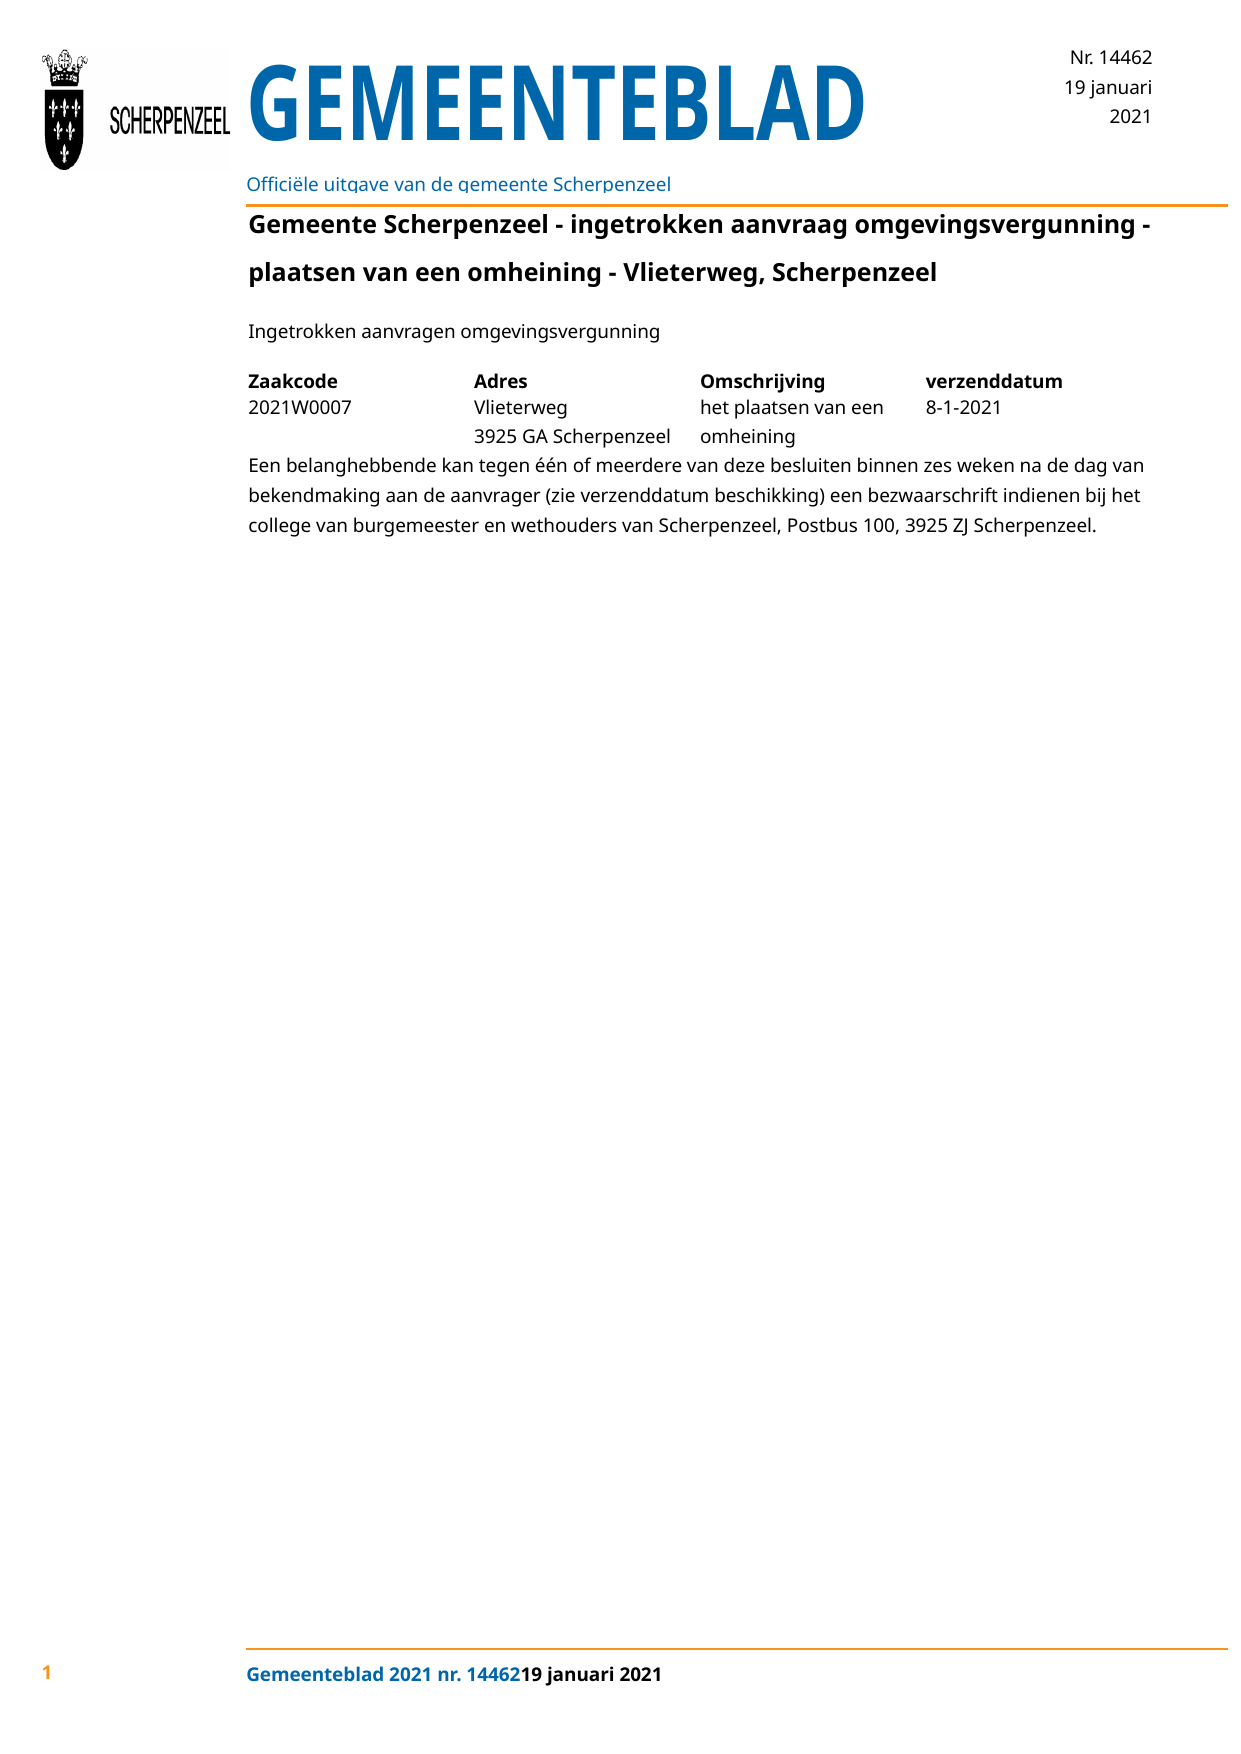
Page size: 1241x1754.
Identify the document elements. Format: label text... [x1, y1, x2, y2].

picture [41, 47, 231, 172]
table_header verzenddatum [926, 369, 1152, 394]
text Een belanghebbende kan tegen één of meerdere van deze besluiten binnen zes weken na de dag van bekendmaking aan de aanvrager (zie verzenddatum beschikking) een bezwaarschrift indienen bij het college van burgemeester en wethouders van Scherpenzeel, Postbus 100, 3925 ZJ Scherpenzeel. [248, 453, 1152, 538]
table_cell het plaatsen van een omheining [700, 394, 926, 449]
table_cell 8-1-2021 [926, 394, 1152, 449]
table_header Omschrijving [700, 369, 926, 394]
table_cell 2021W0007 [248, 394, 474, 449]
table_header Adres [474, 369, 700, 394]
table_header Zaakcode [248, 369, 474, 394]
text Gemeente Scherpenzeel - ingetrokken aanvraag omgevingsvergunning - plaatsen van een omheining - Vlieterweg, Scherpenzeel [248, 207, 1152, 288]
table_cell Vlieterweg 3925 GA Scherpenzeel [474, 394, 700, 449]
text Ingetrokken aanvragen omgevingsvergunning [248, 318, 1152, 344]
